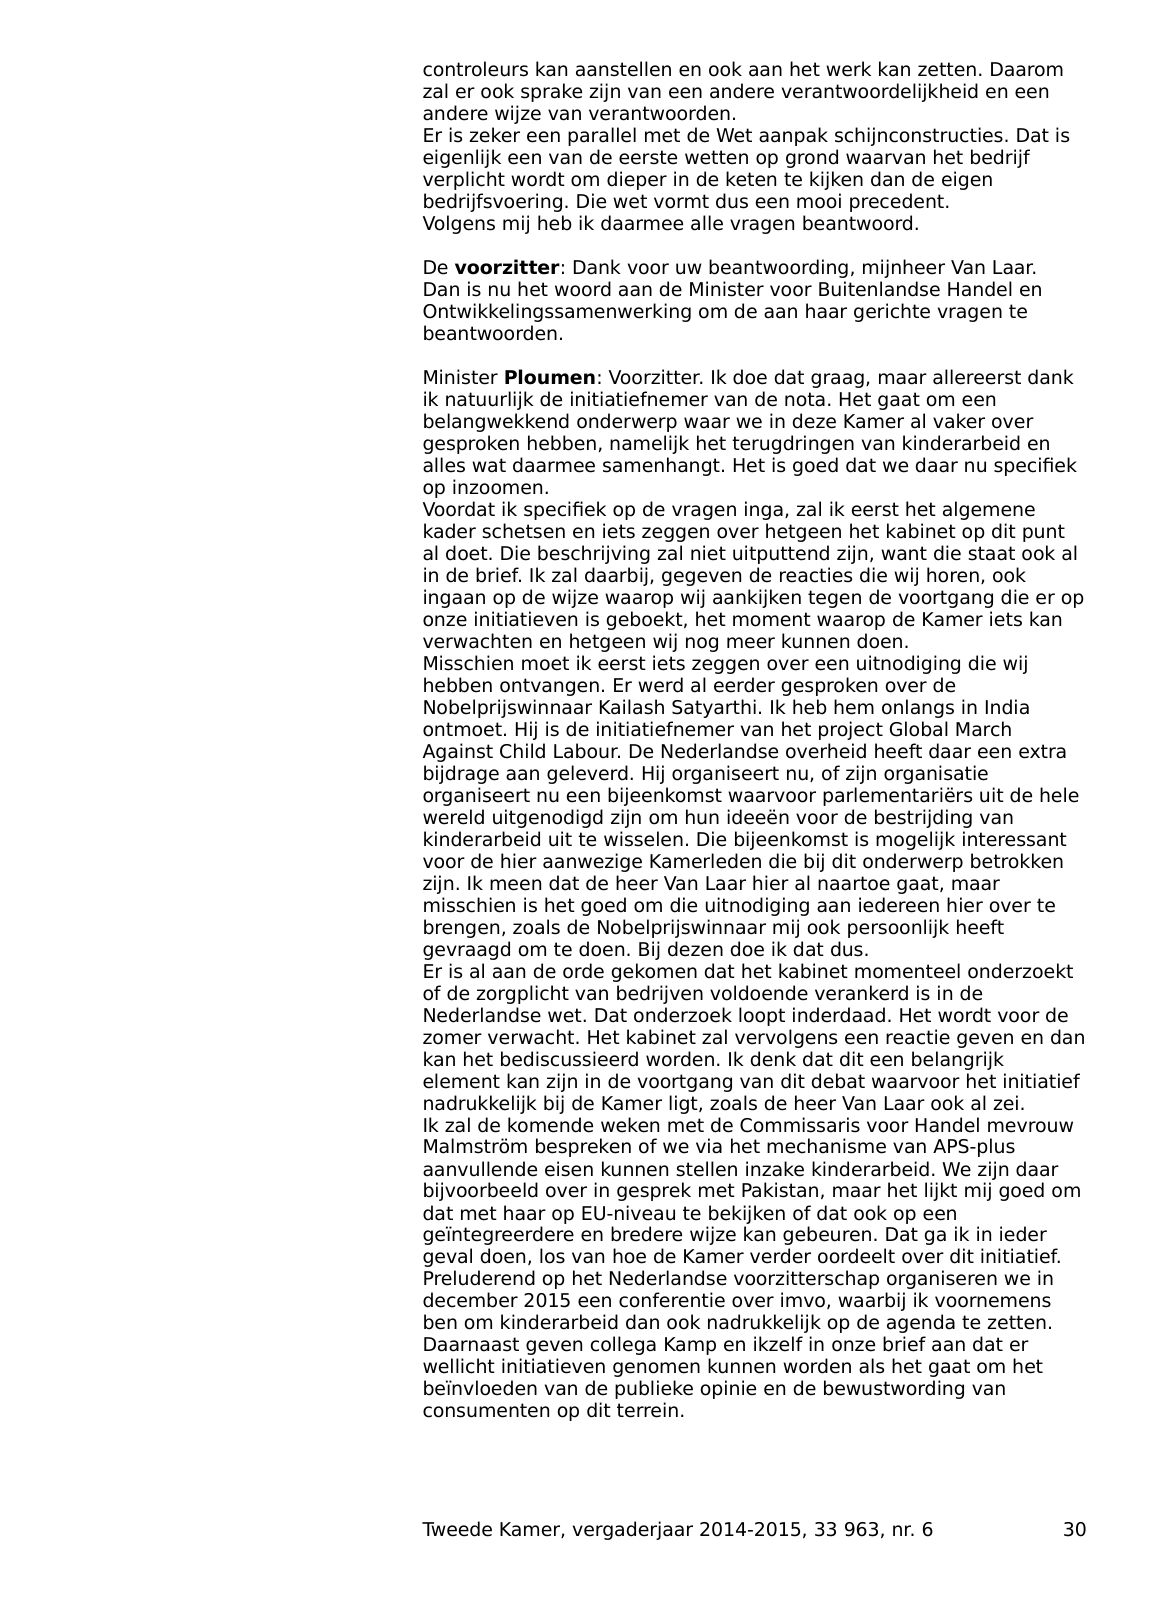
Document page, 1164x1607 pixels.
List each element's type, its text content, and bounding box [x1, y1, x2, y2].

text De voorzitter: Dank voor uw beantwoording, mijnheer Van Laar. [422, 257, 1087, 279]
text Minister Ploumen: Voorzitter. Ik doe dat graag, maar allereerst dank ik natuurlijk de initiatiefnemer van de nota. Het gaat om een belangwekkend onderwerp waar we in deze Kamer al vaker over gesproken hebben, namelijk het terugdringen van kinderarbeid en alles wat daarmee samenhangt. Het is goed dat we daar nu specifiek op inzoomen. [422, 367, 1087, 499]
text Dan is nu het woord aan de Minister voor Buitenlandse Handel en Ontwikkelingssamenwerking om de aan haar gerichte vragen te beantwoorden. [422, 279, 1087, 345]
text Misschien moet ik eerst iets zeggen over een uitnodiging die wij hebben ontvangen. Er werd al eerder gesproken over de Nobelprijswinnaar Kailash Satyarthi. Ik heb hem onlangs in India ontmoet. Hij is de initiatiefnemer van het project Global March Against Child Labour. De Nederlandse overheid heeft daar een extra bijdrage aan geleverd. Hij organiseert nu, of zijn organisatie organiseert nu een bijeenkomst waarvoor parlementariërs uit de hele wereld uitgenodigd zijn om hun ideeën voor de bestrijding van kinderarbeid uit te wisselen. Die bijeenkomst is mogelijk interessant voor de hier aanwezige Kamerleden die bij dit onderwerp betrokken zijn. Ik meen dat de heer Van Laar hier al naartoe gaat, maar misschien is het goed om die uitnodiging aan iedereen hier over te brengen, zoals de Nobelprijswinnaar mij ook persoonlijk heeft gevraagd om te doen. Bij dezen doe ik dat dus. [422, 653, 1087, 961]
text Er is zeker een parallel met de Wet aanpak schijnconstructies. Dat is eigenlijk een van de eerste wetten op grond waarvan het bedrijf verplicht wordt om dieper in de keten te kijken dan de eigen bedrijfsvoering. Die wet vormt dus een mooi precedent. [422, 125, 1087, 213]
text Voordat ik specifiek op de vragen inga, zal ik eerst het algemene kader schetsen en iets zeggen over hetgeen het kabinet op dit punt al doet. Die beschrijving zal niet uitputtend zijn, want die staat ook al in de brief. Ik zal daarbij, gegeven de reacties die wij horen, ook ingaan op de wijze waarop wij aankijken tegen de voortgang die er op onze initiatieven is geboekt, het moment waarop de Kamer iets kan verwachten en hetgeen wij nog meer kunnen doen. [422, 499, 1087, 653]
text Volgens mij heb ik daarmee alle vragen beantwoord. [422, 213, 1087, 235]
text Er is al aan de orde gekomen dat het kabinet momenteel onderzoekt of de zorgplicht van bedrijven voldoende verankerd is in de Nederlandse wet. Dat onderzoek loopt inderdaad. Het wordt voor de zomer verwacht. Het kabinet zal vervolgens een reactie geven en dan kan het bediscussieerd worden. Ik denk dat dit een belangrijk element kan zijn in de voortgang van dit debat waarvoor het initiatief nadrukkelijk bij de Kamer ligt, zoals de heer Van Laar ook al zei. [422, 961, 1087, 1114]
text Ik zal de komende weken met de Commissaris voor Handel mevrouw Malmström bespreken of we via het mechanisme van APS-plus aanvullende eisen kunnen stellen inzake kinderarbeid. We zijn daar bijvoorbeeld over in gesprek met Pakistan, maar het lijkt mij goed om dat met haar op EU-niveau te bekijken of dat ook op een geïntegreerdere en bredere wijze kan gebeuren. Dat ga ik in ieder geval doen, los van hoe de Kamer verder oordeelt over dit initiatief. Preluderend op het Nederlandse voorzitterschap organiseren we in december 2015 een conferentie over imvo, waarbij ik voornemens ben om kinderarbeid dan ook nadrukkelijk op de agenda te zetten. Daarnaast geven collega Kamp en ikzelf in onze brief aan dat er wellicht initiatieven genomen kunnen worden als het gaat om het beïnvloeden van de publieke opinie en de bewustwording van consumenten op dit terrein. [422, 1114, 1087, 1422]
text controleurs kan aanstellen en ook aan het werk kan zetten. Daarom zal er ook sprake zijn van een andere verantwoordelijkheid en een andere wijze van verantwoorden. [422, 59, 1087, 125]
